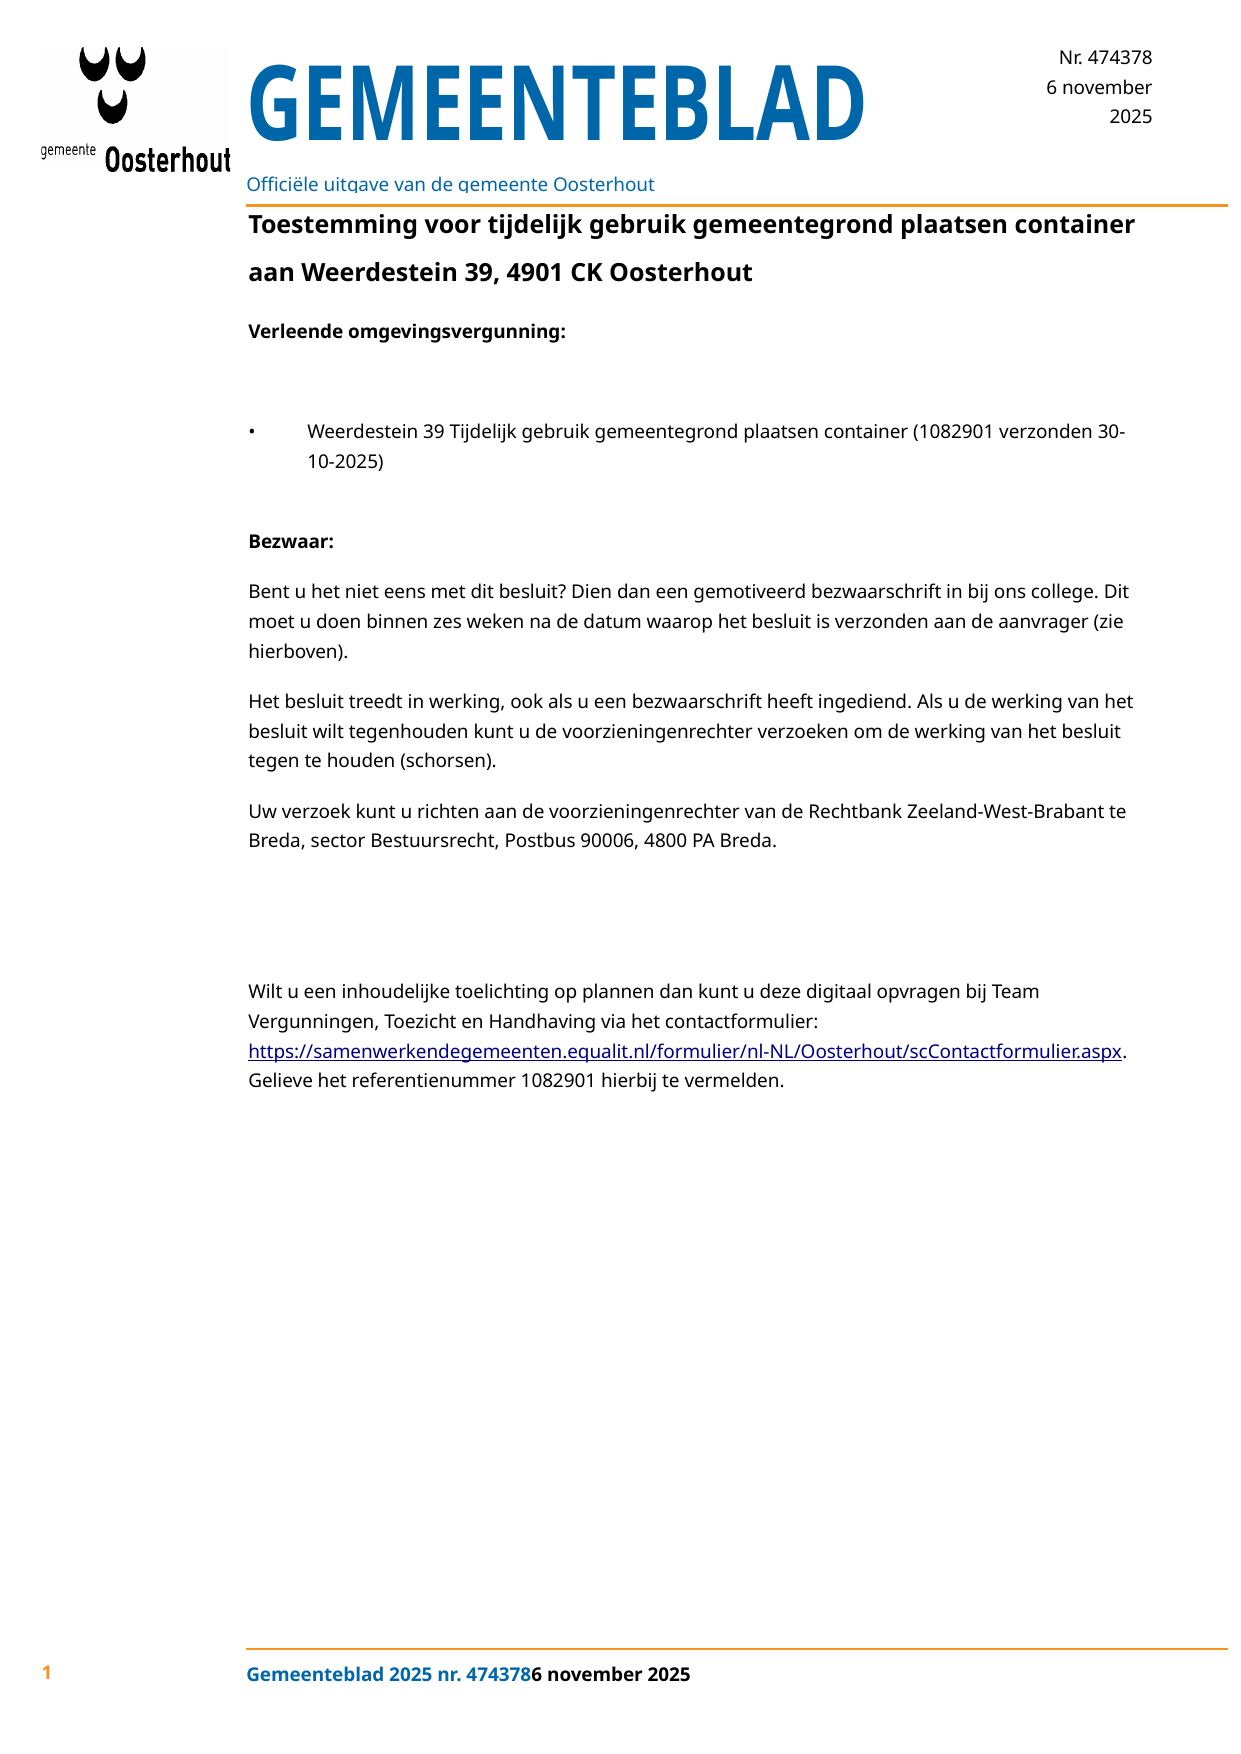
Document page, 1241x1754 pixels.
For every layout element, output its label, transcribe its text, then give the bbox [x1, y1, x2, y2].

text Wilt u een inhoudelijke toelichting op plannen dan kunt u deze digitaal opvragen bij Team Vergunningen, Toezicht en Handhaving via het contactformulier: https://samenwerkendegemeenten.equalit.nl/formulier/nl-NL/Oosterhout/scContactformulier.aspx. Gelieve het referentienummer 1082901 hierbij te vermelden. [248, 979, 1152, 1093]
text Bezwaar: [248, 528, 1152, 554]
list Weerdestein 39 Tijdelijk gebruik gemeentegrond plaatsen container (1082901 verzonden 30-10-2025) [248, 419, 1152, 474]
text Toestemming voor tijdelijk gebruik gemeentegrond plaatsen container aan Weerdestein 39, 4901 CK Oosterhout [248, 207, 1152, 288]
text Bent u het niet eens met dit besluit? Dien dan een gemotiveerd bezwaarschrift in bij ons college. Dit moet u doen binnen zes weken na de datum waarop het besluit is verzonden aan de aanvrager (zie hierboven). [248, 579, 1152, 664]
picture [41, 47, 231, 172]
text Uw verzoek kunt u richten aan de voorzieningenrechter van de Rechtbank Zeeland-West-Brabant te Breda, sector Bestuursrecht, Postbus 90006, 4800 PA Breda. [248, 798, 1152, 853]
text Verleende omgevingsvergunning: [248, 318, 1152, 344]
text Het besluit treedt in werking, ook als u een bezwaarschrift heeft ingediend. Als u de werking van het besluit wilt tegenhouden kunt u de voorzieningenrechter verzoeken om de werking van het besluit tegen te houden (schorsen). [248, 688, 1152, 773]
